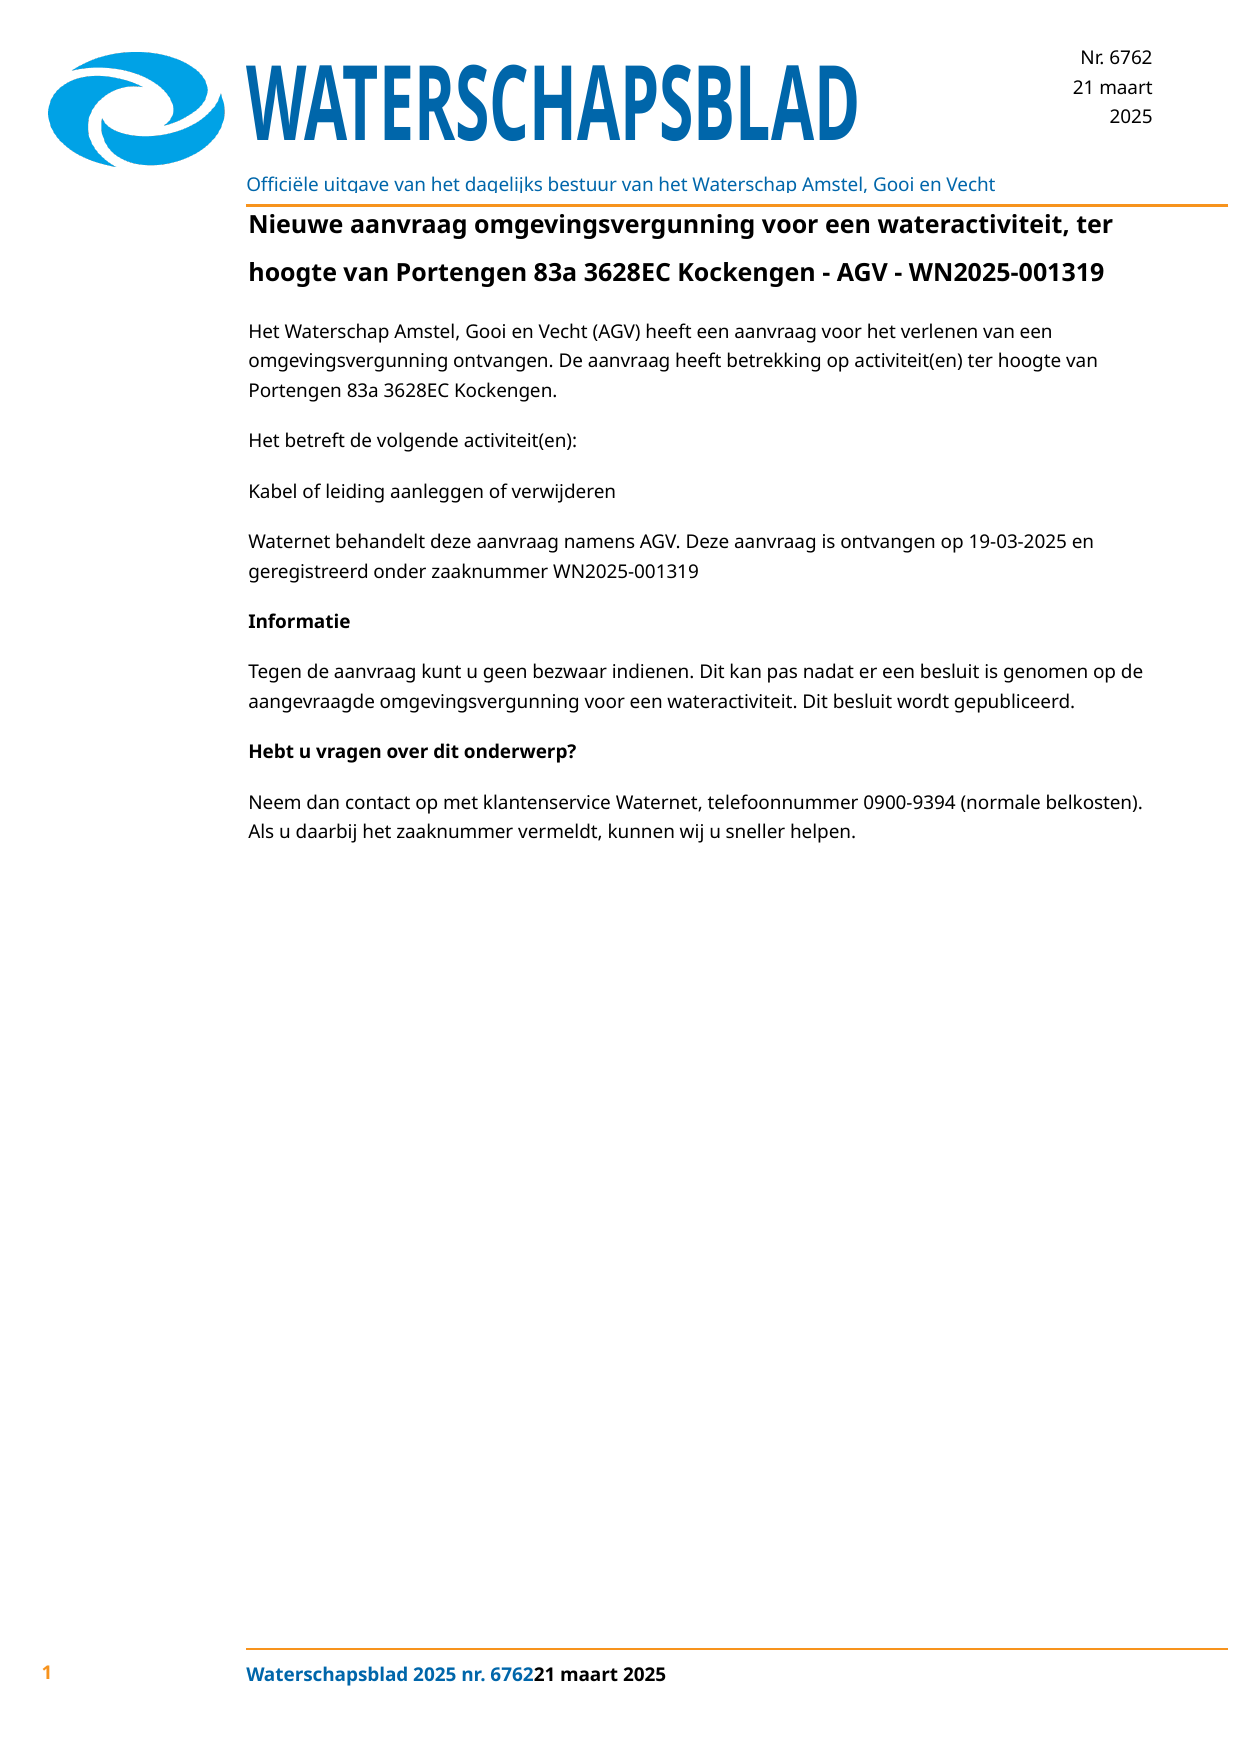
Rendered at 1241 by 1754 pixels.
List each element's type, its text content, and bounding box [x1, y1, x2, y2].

text Waternet behandelt deze aanvraag namens AGV. Deze aanvraag is ontvangen op 19-03-2025 en geregistreerd onder zaaknummer WN2025-001319 [248, 528, 1152, 584]
text Nieuwe aanvraag omgevingsvergunning voor een wateractiviteit, ter hoogte van Portengen 83a 3628EC Kockengen - AGV - WN2025-001319 [248, 207, 1152, 288]
text Tegen de aanvraag kunt u geen bezwaar indienen. Dit kan pas nadat er een besluit is genomen op de aangevraagde omgevingsvergunning voor een wateractiviteit. Dit besluit wordt gepubliceerd. [248, 659, 1152, 714]
text Het Waterschap Amstel, Gooi en Vecht (AGV) heeft een aanvraag voor het verlenen van een omgevingsvergunning ontvangen. De aanvraag heeft betrekking op activiteit(en) ter hoogte van Portengen 83a 3628EC Kockengen. [248, 318, 1152, 403]
text Informatie [248, 608, 1152, 634]
picture [41, 47, 231, 172]
text Hebt u vragen over dit onderwerp? [248, 739, 1152, 764]
text Neem dan contact op met klantenservice Waternet, telefoonnummer 0900-9394 (normale belkosten). Als u daarbij het zaaknummer vermeldt, kunnen wij u sneller helpen. [248, 789, 1152, 844]
text Het betreft de volgende activiteit(en): [248, 427, 1152, 453]
text Kabel of leiding aanleggen of verwijderen [248, 478, 1152, 504]
